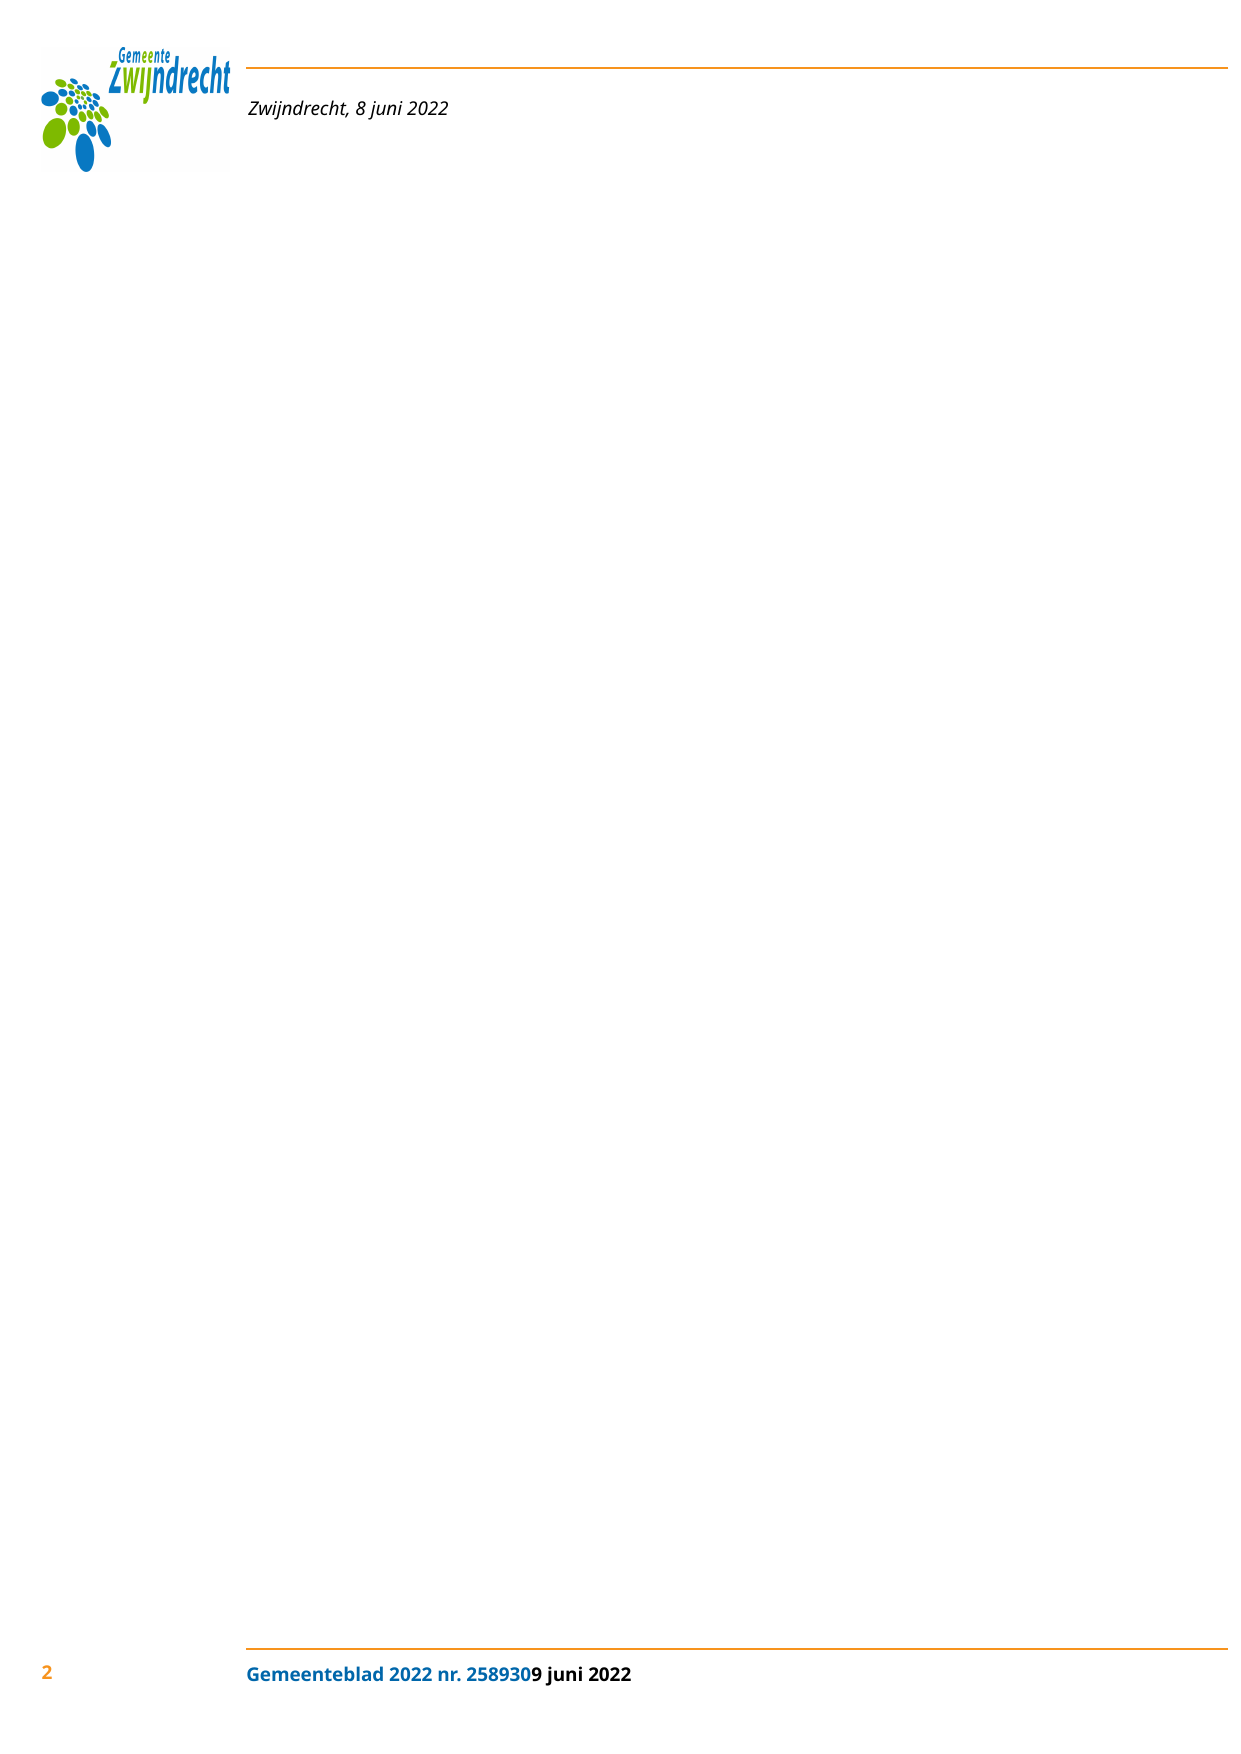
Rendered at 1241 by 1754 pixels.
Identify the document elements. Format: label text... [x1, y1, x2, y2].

picture [41, 47, 231, 172]
text Zwijndrecht, 8 juni 2022 [248, 95, 1152, 121]
